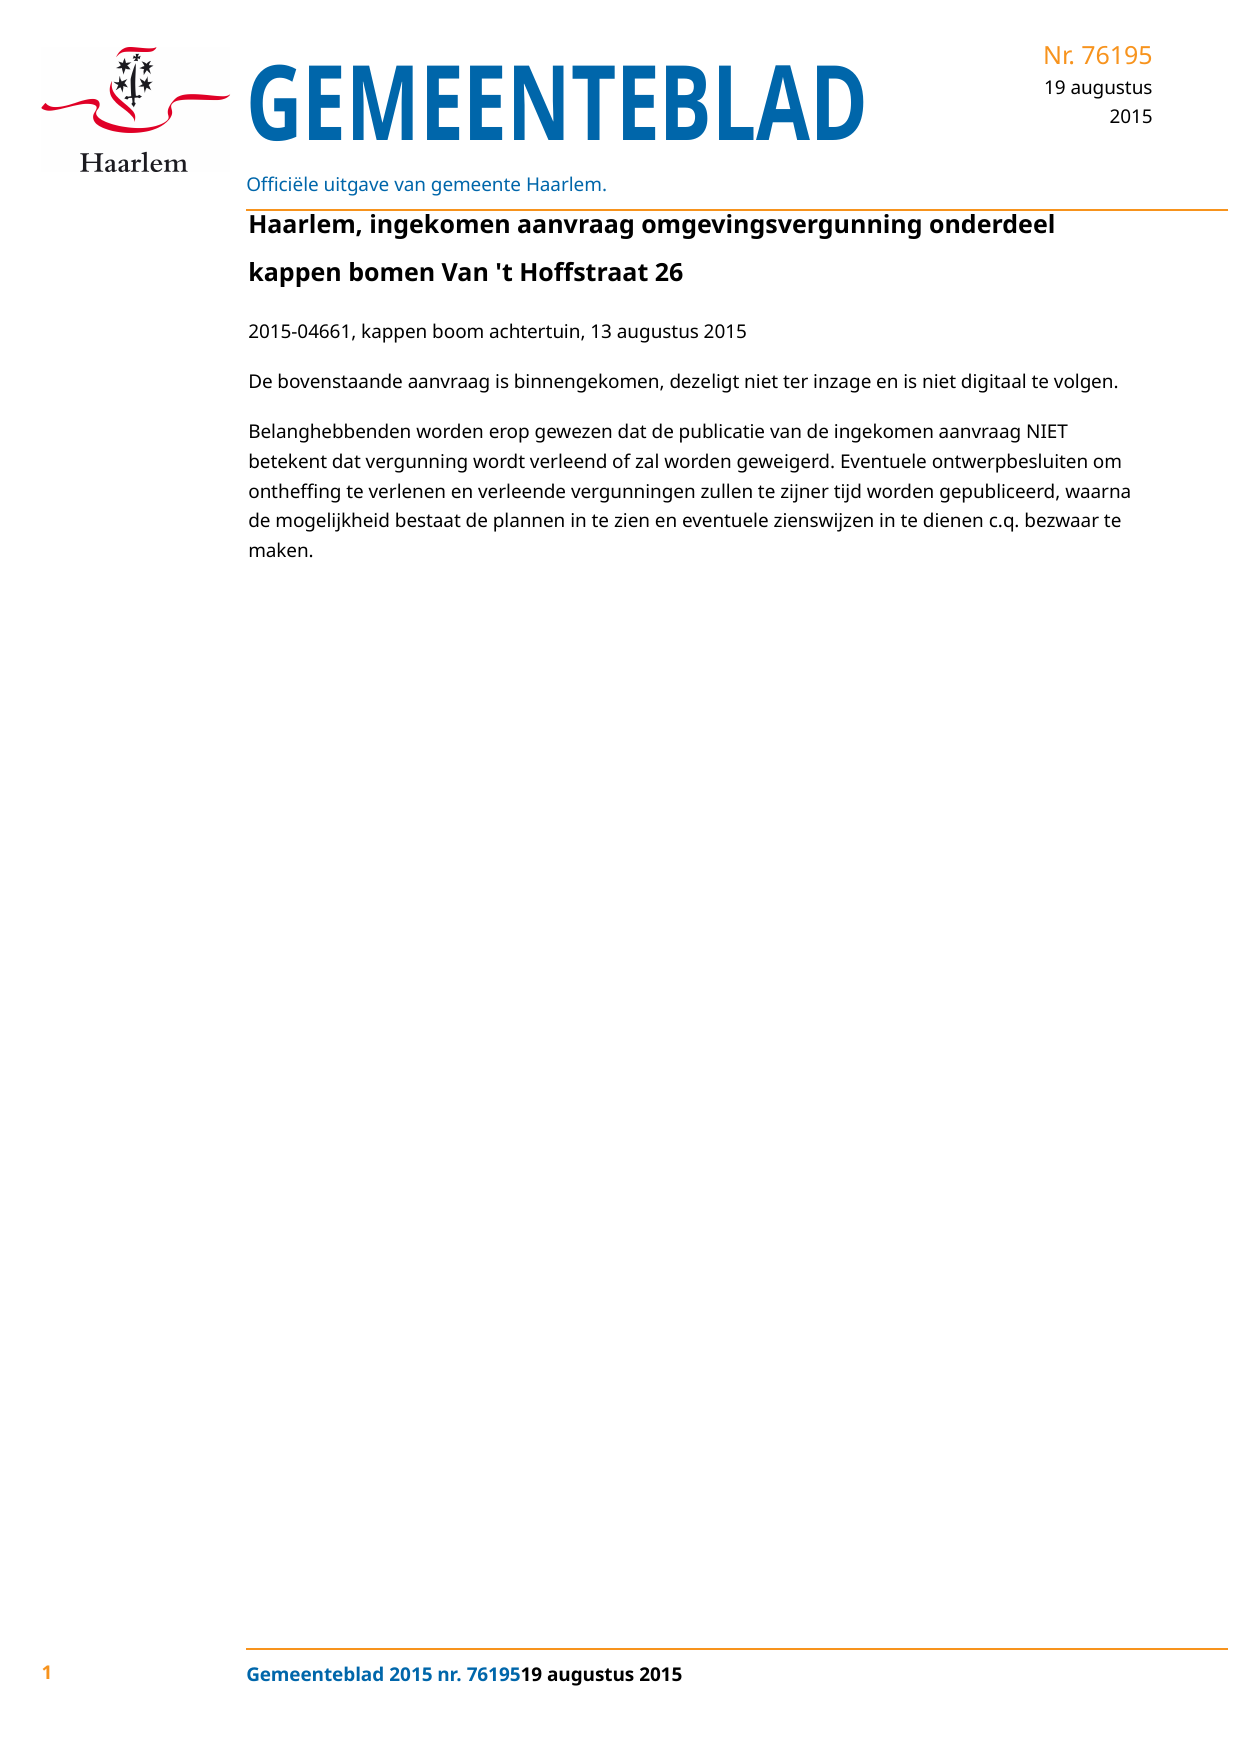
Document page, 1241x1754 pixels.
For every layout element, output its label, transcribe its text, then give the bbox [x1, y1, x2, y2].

text 2015-04661, kappen boom achtertuin, 13 augustus 2015 [248, 318, 1152, 344]
picture [41, 47, 231, 172]
text Haarlem, ingekomen aanvraag omgevingsvergunning onderdeel kappen bomen Van 't Hoffstraat 26 [248, 211, 1152, 288]
text Belanghebbenden worden erop gewezen dat de publicatie van de ingekomen aanvraag NIET betekent dat vergunning wordt verleend of zal worden geweigerd. Eventuele ontwerpbesluiten om ontheffing te verlenen en verleende vergunningen zullen te zijner tijd worden gepubliceerd, waarna de mogelijkheid bestaat de plannen in te zien en eventuele zienswijzen in te dienen c.q. bezwaar te maken. [248, 419, 1152, 563]
text De bovenstaande aanvraag is binnengekomen, dezeligt niet ter inzage en is niet digitaal te volgen. [248, 368, 1152, 394]
